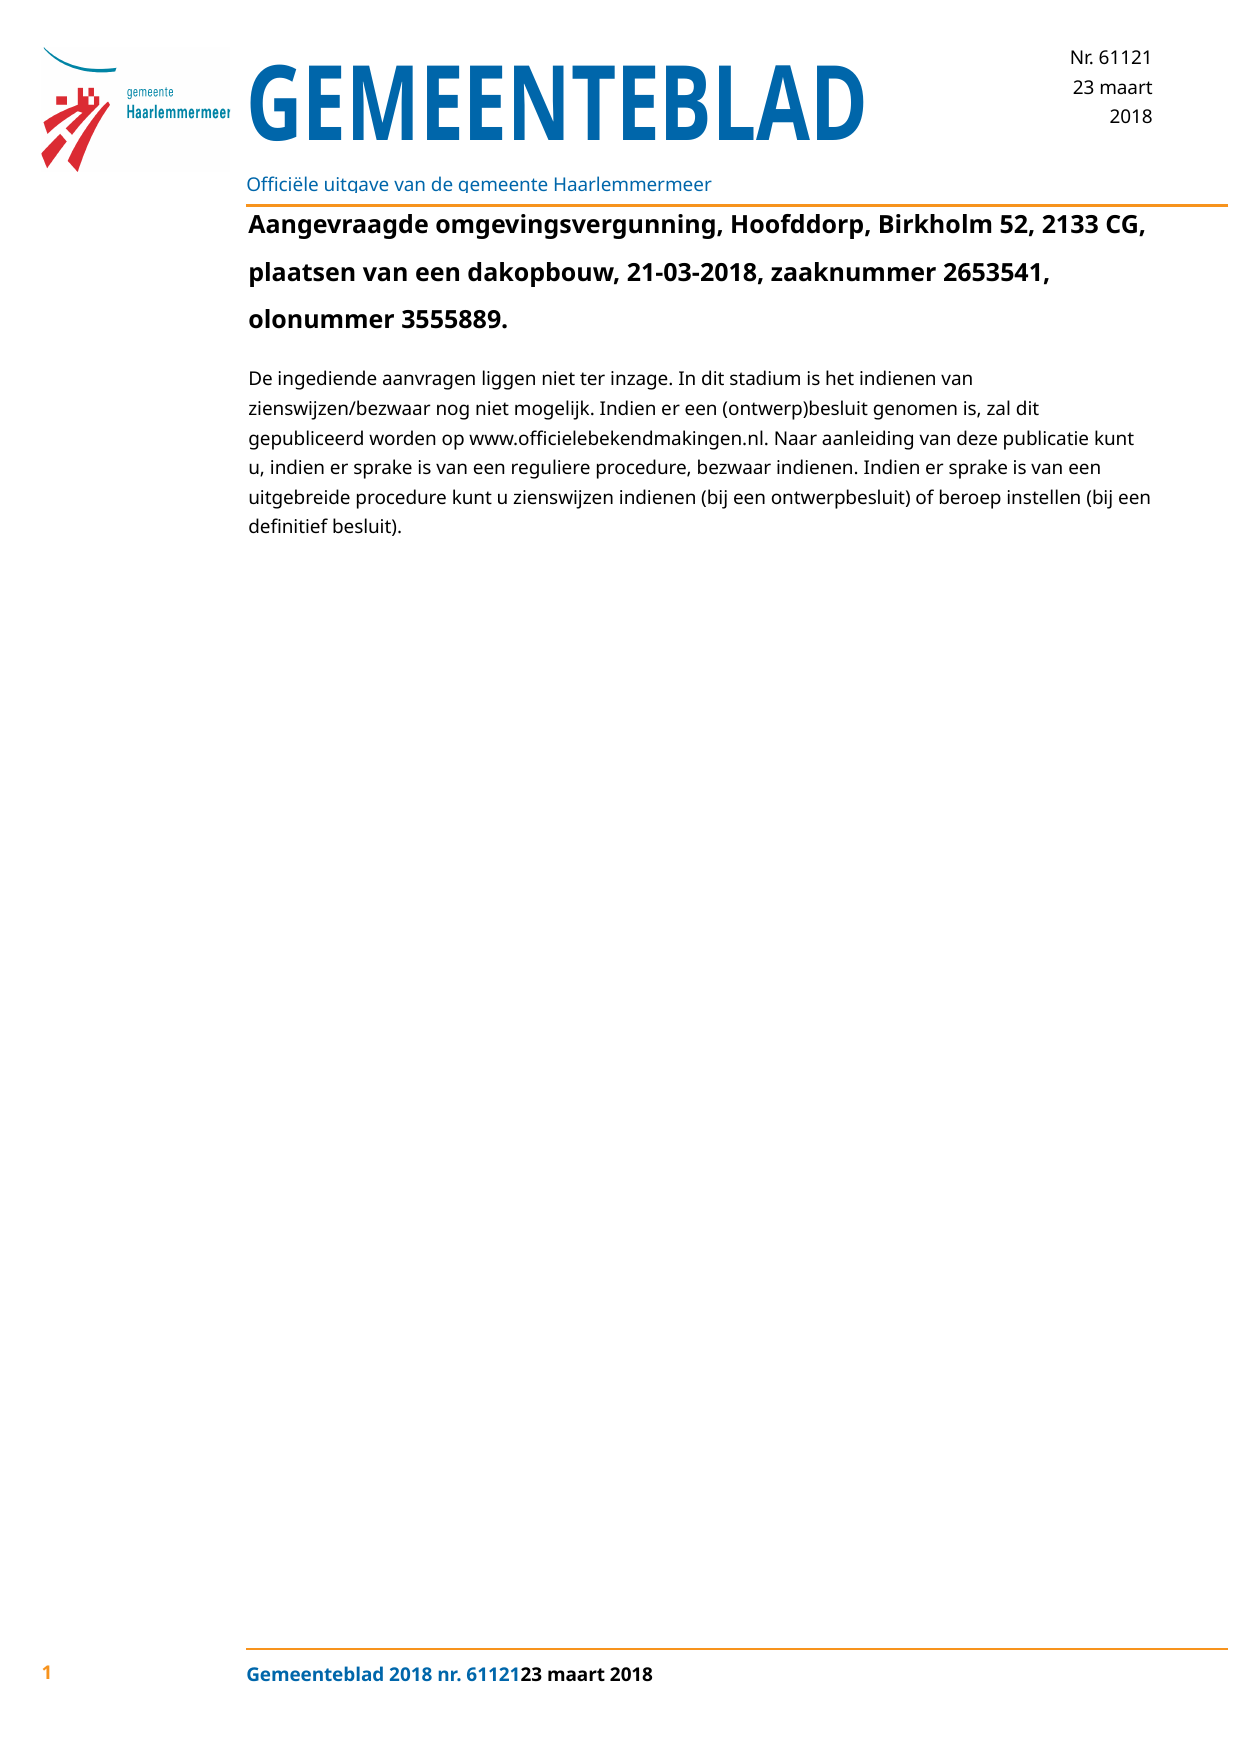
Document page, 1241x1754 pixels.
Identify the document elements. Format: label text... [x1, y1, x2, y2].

picture [41, 47, 231, 172]
text Aangevraagde omgevingsvergunning, Hoofddorp, Birkholm 52, 2133 CG, plaatsen van een dakopbouw, 21-03-2018, zaaknummer 2653541, olonummer 3555889. [248, 207, 1152, 336]
text De ingediende aanvragen liggen niet ter inzage. In dit stadium is het indienen van zienswijzen/bezwaar nog niet mogelijk. Indien er een (ontwerp)besluit genomen is, zal dit gepubliceerd worden op www.officielebekendmakingen.nl. Naar aanleiding van deze publicatie kunt u, indien er sprake is van een reguliere procedure, bezwaar indienen. Indien er sprake is van een uitgebreide procedure kunt u zienswijzen indienen (bij een ontwerpbesluit) of beroep instellen (bij een definitief besluit). [248, 366, 1152, 539]
